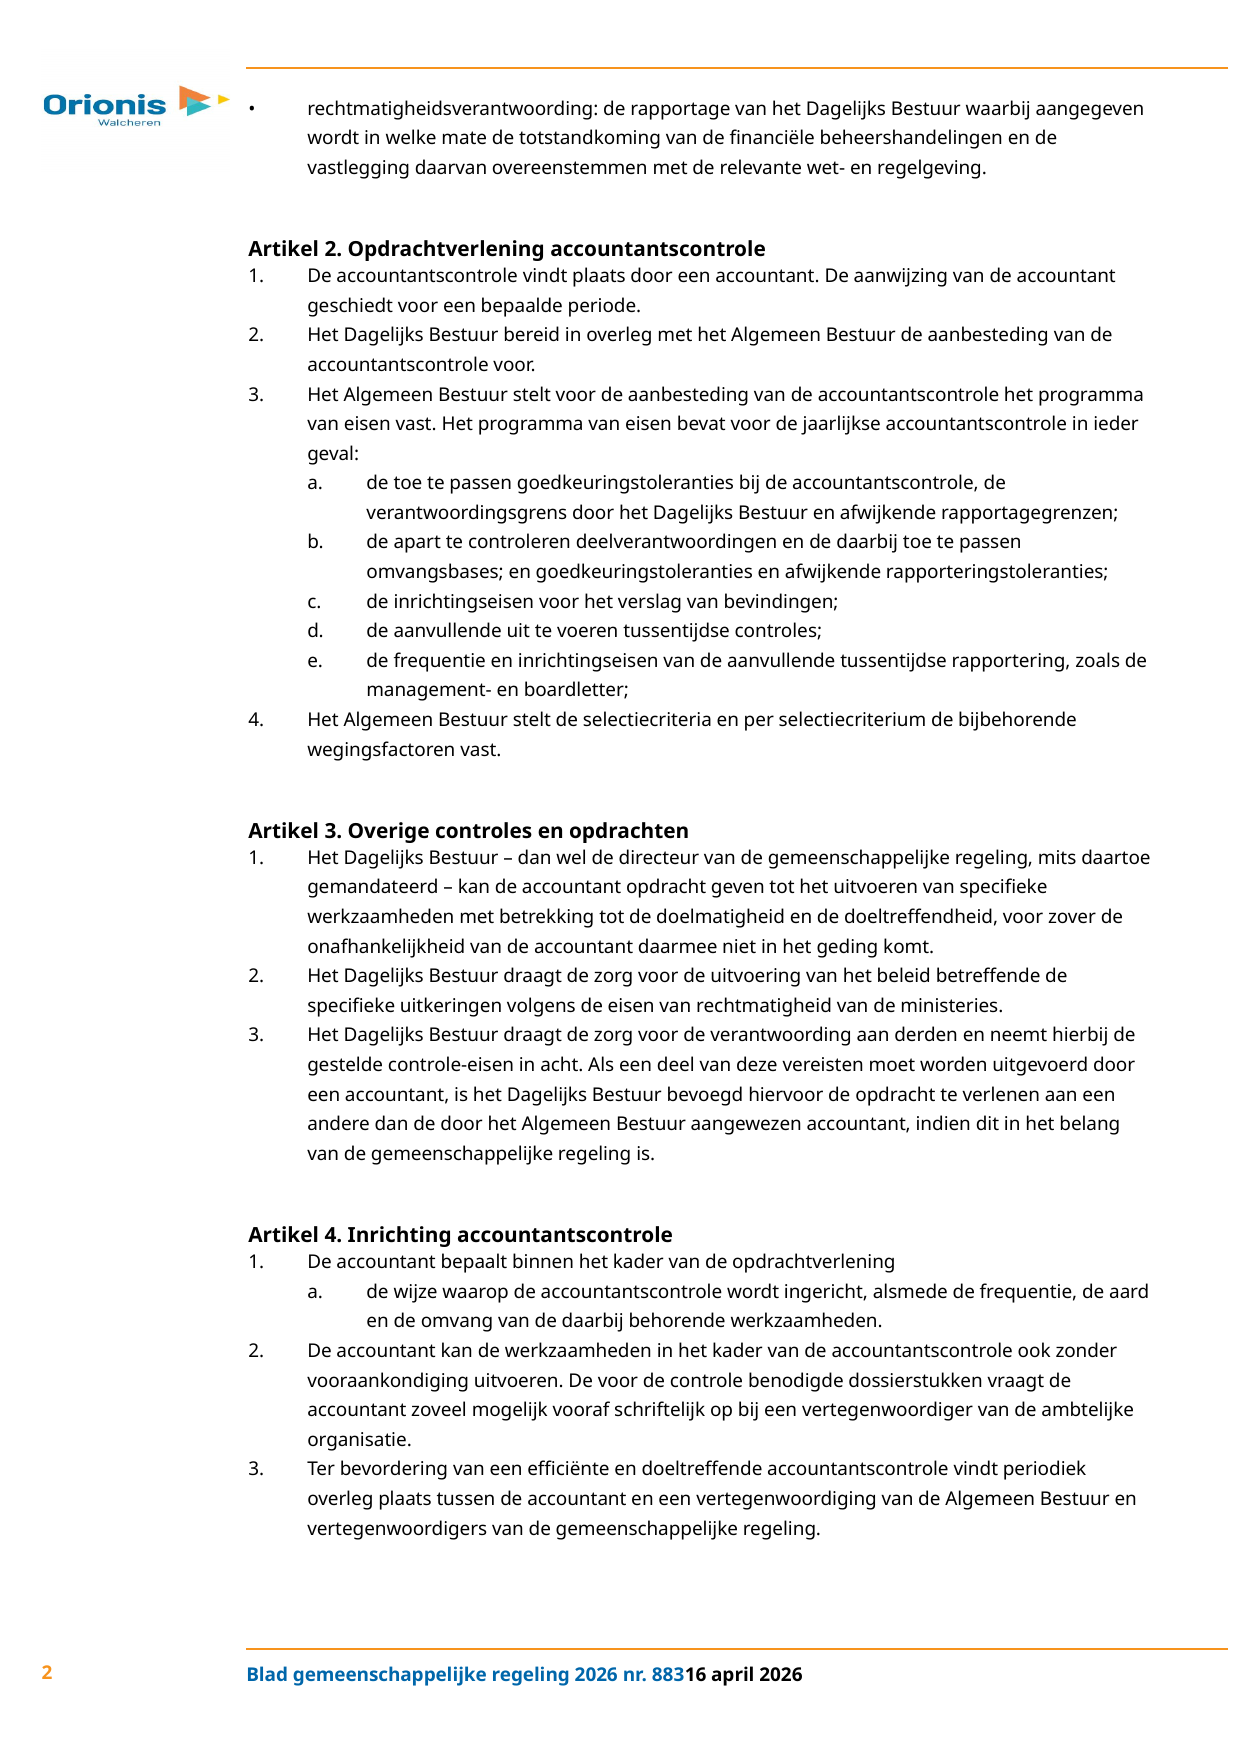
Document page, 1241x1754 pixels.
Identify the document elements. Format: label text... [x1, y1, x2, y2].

list rechtmatigheidsverantwoording: de rapportage van het Dagelijks Bestuur waarbij aangegeven wordt in welke mate de totstandkoming van de financiële beheershandelingen en de vastlegging daarvan overeenstemmen met de relevante wet- en regelgeving. [248, 95, 1152, 180]
list Het Dagelijks Bestuur draagt de zorg voor de verantwoording aan derden en neemt hierbij de gestelde controle-eisen in acht. Als een deel van deze vereisten moet worden uitgevoerd door een accountant, is het Dagelijks Bestuur bevoegd hiervoor de opdracht te verlenen aan een andere dan de door het Algemeen Bestuur aangewezen accountant, indien dit in het belang van de gemeenschappelijke regeling is. [248, 1022, 1152, 1166]
list de aanvullende uit te voeren tussentijdse controles; [307, 617, 1152, 643]
list Het Dagelijks Bestuur bereid in overleg met het Algemeen Bestuur de aanbesteding van de accountantscontrole voor. [248, 322, 1152, 377]
list De accountant kan de werkzaamheden in het kader van de accountantscontrole ook zonder vooraankondiging uitvoeren. De voor de controle benodigde dossierstukken vraagt de accountant zoveel mogelijk vooraf schriftelijk op bij een vertegenwoordiger van de ambtelijke organisatie. [248, 1337, 1152, 1452]
text Artikel 4. Inrichting accountantscontrole [248, 1220, 1152, 1248]
text Artikel 3. Overige controles en opdrachten [248, 816, 1152, 844]
list De accountant bepaalt binnen het kader van de opdrachtverlening [248, 1248, 1152, 1274]
list Ter bevordering van een efficiënte en doeltreffende accountantscontrole vindt periodiek overleg plaats tussen de accountant en een vertegenwoordiging van de Algemeen Bestuur en vertegenwoordigers van de gemeenschappelijke regeling. [248, 1456, 1152, 1540]
list de wijze waarop de accountantscontrole wordt ingericht, alsmede de frequentie, de aard en de omvang van de daarbij behorende werkzaamheden. [307, 1278, 1152, 1333]
list de apart te controleren deelverantwoordingen en de daarbij toe te passen omvangsbases; en goedkeuringstoleranties en afwijkende rapporteringstoleranties; [307, 529, 1152, 584]
list Het Dagelijks Bestuur draagt de zorg voor de uitvoering van het beleid betreffende de specifieke uitkeringen volgens de eisen van rechtmatigheid van de ministeries. [248, 962, 1152, 1018]
list de frequentie en inrichtingseisen van de aanvullende tussentijdse rapportering, zoals de management- en boardletter; [307, 647, 1152, 702]
list De accountantscontrole vindt plaats door een accountant. De aanwijzing van de accountant geschiedt voor een bepaalde periode. [248, 262, 1152, 318]
list Het Dagelijks Bestuur – dan wel de directeur van de gemeenschappelijke regeling, mits daartoe gemandateerd – kan de accountant opdracht geven tot het uitvoeren van specifieke werkzaamheden met betrekking tot de doelmatigheid en de doeltreffendheid, voor zover de onafhankelijkheid van de accountant daarmee niet in het geding komt. [248, 844, 1152, 959]
list Het Algemeen Bestuur stelt de selectiecriteria en per selectiecriterium de bijbehorende wegingsfactoren vast. [248, 706, 1152, 761]
list de toe te passen goedkeuringstoleranties bij de accountantscontrole, de verantwoordingsgrens door het Dagelijks Bestuur en afwijkende rapportagegrenzen; [307, 469, 1152, 525]
list Het Algemeen Bestuur stelt voor de aanbesteding van de accountantscontrole het programma van eisen vast. Het programma van eisen bevat voor de jaarlijkse accountantscontrole in ieder geval: [248, 381, 1152, 466]
list de inrichtingseisen voor het verslag van bevindingen; [307, 588, 1152, 613]
picture [41, 47, 231, 172]
text Artikel 2. Opdrachtverlening accountantscontrole [248, 234, 1152, 262]
